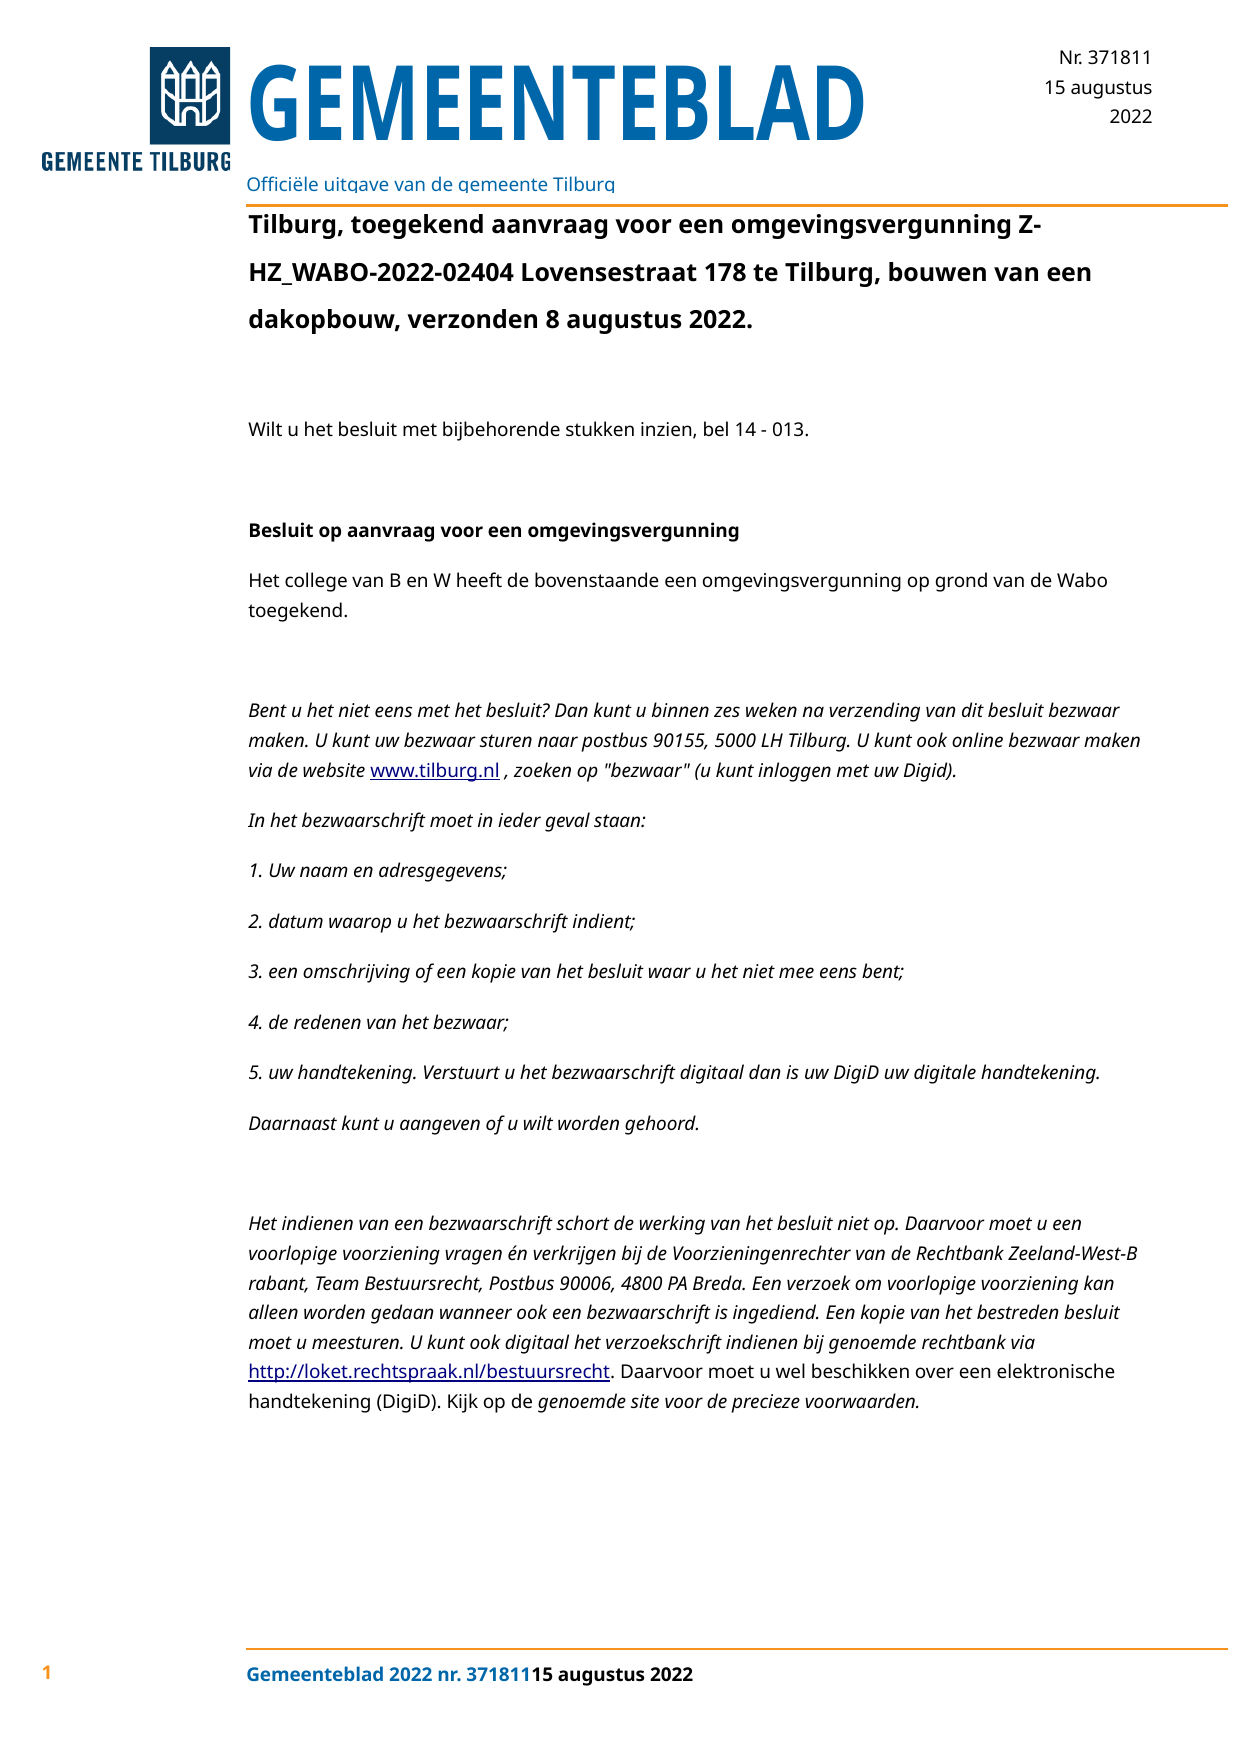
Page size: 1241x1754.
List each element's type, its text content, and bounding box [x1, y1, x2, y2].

text Besluit op aanvraag voor een omgevingsvergunning [248, 517, 1152, 542]
text Wilt u het besluit met bijbehorende stukken inzien, bel 14 - 013. [248, 416, 1152, 442]
text 3. een omschrijving of een kopie van het besluit waar u het niet mee eens bent; [248, 958, 1152, 984]
picture [41, 47, 231, 172]
text Het college van B en W heeft de bovenstaande een omgevingsvergunning op grond van de Wabo toegekend. [248, 567, 1152, 622]
text 4. de redenen van het bezwaar; [248, 1009, 1152, 1034]
text In het bezwaarschrift moet in ieder geval staan: [248, 807, 1152, 833]
text Tilburg, toegekend aanvraag voor een omgevingsvergunning Z-HZ_WABO-2022-02404 Lovensestraat 178 te Tilburg, bouwen van een dakopbouw, verzonden 8 augustus 2022. [248, 207, 1152, 336]
text 5. uw handtekening. Verstuurt u het bezwaarschrift digitaal dan is uw DigiD uw digitale handtekening. [248, 1059, 1152, 1085]
text Daarnaast kunt u aangeven of u wilt worden gehoord. [248, 1110, 1152, 1135]
text Het indienen van een bezwaarschrift schort de werking van het besluit niet op. Daarvoor moet u een voorlopige voorziening vragen én verkrijgen bij de Voorzieningenrechter van de Rechtbank Zeeland-West-B rabant, Team Bestuursrecht, Postbus 90006, 4800 PA Breda. Een verzoek om voorlopige voorziening kan alleen worden gedaan wanneer ook een bezwaarschrift is ingediend. Een kopie van het bestreden besluit moet u meesturen. U kunt ook digitaal het verzoekschrift indienen bij genoemde rechtbank via http://loket.rechtspraak.nl/bestuursrecht. Daarvoor moet u wel beschikken over een elektronische handtekening (DigiD). Kijk op de genoemde site voor de precieze voorwaarden. [248, 1211, 1152, 1414]
text 2. datum waarop u het bezwaarschrift indient; [248, 908, 1152, 934]
text 1. Uw naam en adresgegevens; [248, 858, 1152, 883]
text Bent u het niet eens met het besluit? Dan kunt u binnen zes weken na verzending van dit besluit bezwaar maken. U kunt uw bezwaar sturen naar postbus 90155, 5000 LH Tilburg. U kunt ook online bezwaar maken via de website www.tilburg.nl , zoeken op "bezwaar" (u kunt inloggen met uw Digid). [248, 698, 1152, 782]
